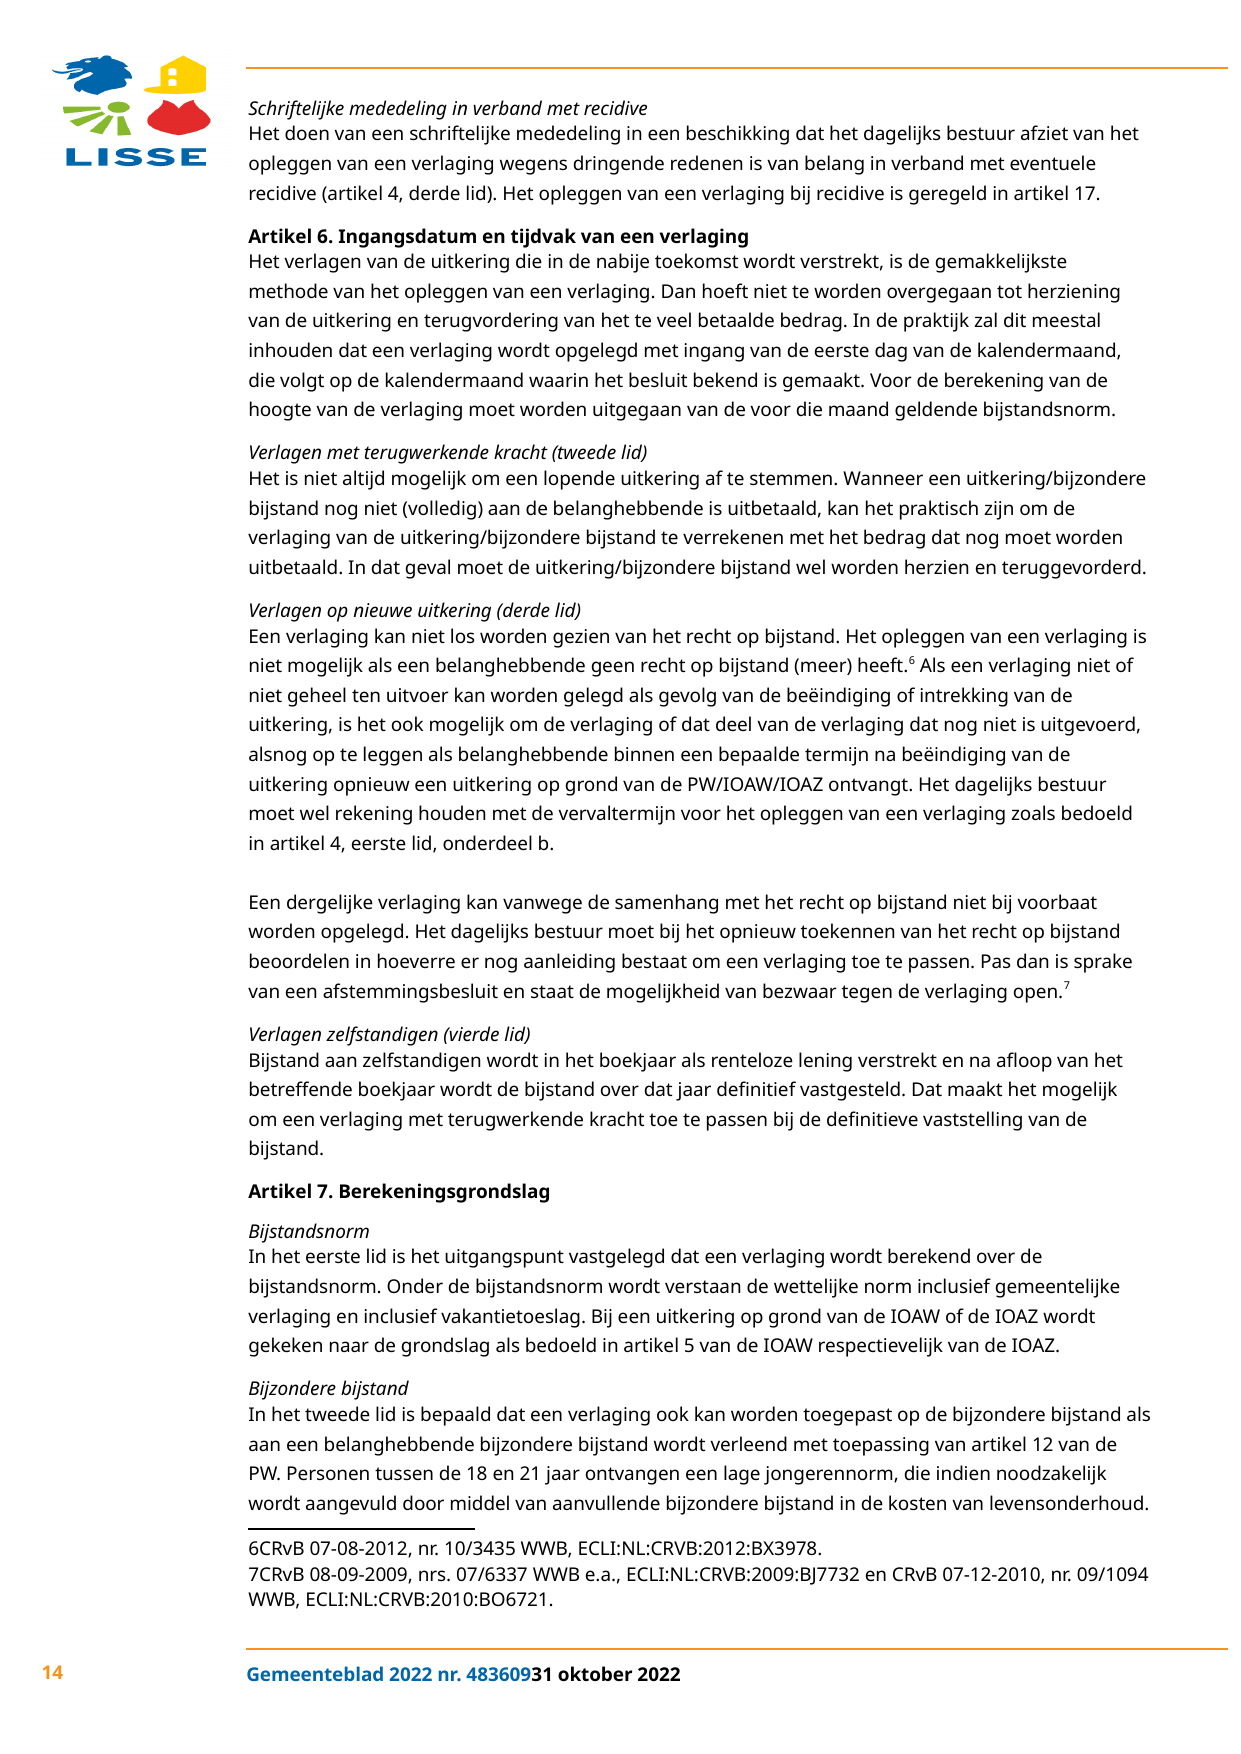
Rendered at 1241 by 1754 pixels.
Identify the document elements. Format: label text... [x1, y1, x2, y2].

text Bijstand aan zelfstandigen wordt in het boekjaar als renteloze lening verstrekt en na afloop van het betreffende boekjaar wordt de bijstand over dat jaar definitief vastgesteld. Dat maakt het mogelijk om een verlaging met terugwerkende kracht toe te passen bij de definitieve vaststelling van de bijstand. [248, 1047, 1152, 1161]
text Het doen van een schriftelijke mededeling in een beschikking dat het dagelijks bestuur afziet van het opleggen van een verlaging wegens dringende redenen is van belang in verband met eventuele recidive (artikel 4, derde lid). Het opleggen van een verlaging bij recidive is geregeld in artikel 17. [248, 121, 1152, 205]
text Een dergelijke verlaging kan vanwege de samenhang met het recht op bijstand niet bij voorbaat worden opgelegd. Het dagelijks bestuur moet bij het opnieuw toekennen van het recht op bijstand beoordelen in hoeverre er nog aanleiding bestaat om een verlaging toe te passen. Pas dan is sprake van een afstemmingsbesluit en staat de mogelijkheid van bezwaar tegen de verlaging open. [248, 889, 1152, 1004]
picture [41, 47, 231, 172]
text Artikel 7. Berekeningsgrondslag [248, 1179, 1152, 1204]
text In het tweede lid is bepaald dat een verlaging ook kan worden toegepast op de bijzondere bijstand als aan een belanghebbende bijzondere bijstand wordt verleend met toepassing van artikel 12 van de PW. Personen tussen de 18 en 21 jaar ontvangen een lage jongerennorm, die indien noodzakelijk wordt aangevuld door middel van aanvullende bijzondere bijstand in de kosten van levensonderhoud. [248, 1401, 1152, 1516]
text Verlagen op nieuwe uitkering (derde lid) [248, 597, 1152, 623]
text Verlagen zelfstandigen (vierde lid) [248, 1021, 1152, 1047]
text CRvB 07-08-2012, nr. 10/3435 WWB, ECLI:NL:CRVB:2012:BX3978. [248, 1535, 1152, 1561]
text CRvB 08-09-2009, nrs. 07/6337 WWB e.a., ECLI:NL:CRVB:2009:BJ7732 en CRvB 07-12-2010, nr. 09/1094 WWB, ECLI:NL:CRVB:2010:BO6721. [248, 1561, 1152, 1612]
text Schriftelijke mededeling in verband met recidive [248, 95, 1152, 121]
text Het is niet altijd mogelijk om een lopende uitkering af te stemmen. Wanneer een uitkering/bijzondere bijstand nog niet (volledig) aan de belanghebbende is uitbetaald, kan het praktisch zijn om de verlaging van de uitkering/bijzondere bijstand te verrekenen met het bedrag dat nog moet worden uitbetaald. In dat geval moet de uitkering/bijzondere bijstand wel worden herzien en teruggevorderd. [248, 465, 1152, 580]
text In het eerste lid is het uitgangspunt vastgelegd dat een verlaging wordt berekend over de bijstandsnorm. Onder de bijstandsnorm wordt verstaan de wettelijke norm inclusief gemeentelijke verlaging en inclusief vakantietoeslag. Bij een uitkering op grond van de IOAW of de IOAZ wordt gekeken naar de grondslag als bedoeld in artikel 5 van de IOAW respectievelijk van de IOAZ. [248, 1244, 1152, 1358]
text Bijzondere bijstand [248, 1376, 1152, 1401]
text Artikel 6. Ingangsdatum en tijdvak van een verlaging [248, 223, 1152, 248]
text Het verlagen van de uitkering die in de nabije toekomst wordt verstrekt, is de gemakkelijkste methode van het opleggen van een verlaging. Dan hoeft niet te worden overgegaan tot herziening van de uitkering en terugvordering van het te veel betaalde bedrag. In de praktijk zal dit meestal inhouden dat een verlaging wordt opgelegd met ingang van de eerste dag van de kalendermaand, die volgt op de kalendermaand waarin het besluit bekend is gemaakt. Voor de berekening van de hoogte van de verlaging moet worden uitgegaan van de voor die maand geldende bijstandsnorm. [248, 248, 1152, 422]
text Bijstandsnorm [248, 1218, 1152, 1244]
text Verlagen met terugwerkende kracht (tweede lid) [248, 439, 1152, 465]
text Een verlaging kan niet los worden gezien van het recht op bijstand. Het opleggen van een verlaging is niet mogelijk als een belanghebbende geen recht op bijstand (meer) heeft. Als een verlaging niet of niet geheel ten uitvoer kan worden gelegd als gevolg van de beëindiging of intrekking van de uitkering, is het ook mogelijk om de verlaging of dat deel van de verlaging dat nog niet is uitgevoerd, alsnog op te leggen als belanghebbende binnen een bepaalde termijn na beëindiging van de uitkering opnieuw een uitkering op grond van de PW/IOAW/IOAZ ontvangt. Het dagelijks bestuur moet wel rekening houden met de vervaltermijn voor het opleggen van een verlaging zoals bedoeld in artikel 4, eerste lid, onderdeel b. [248, 623, 1152, 856]
